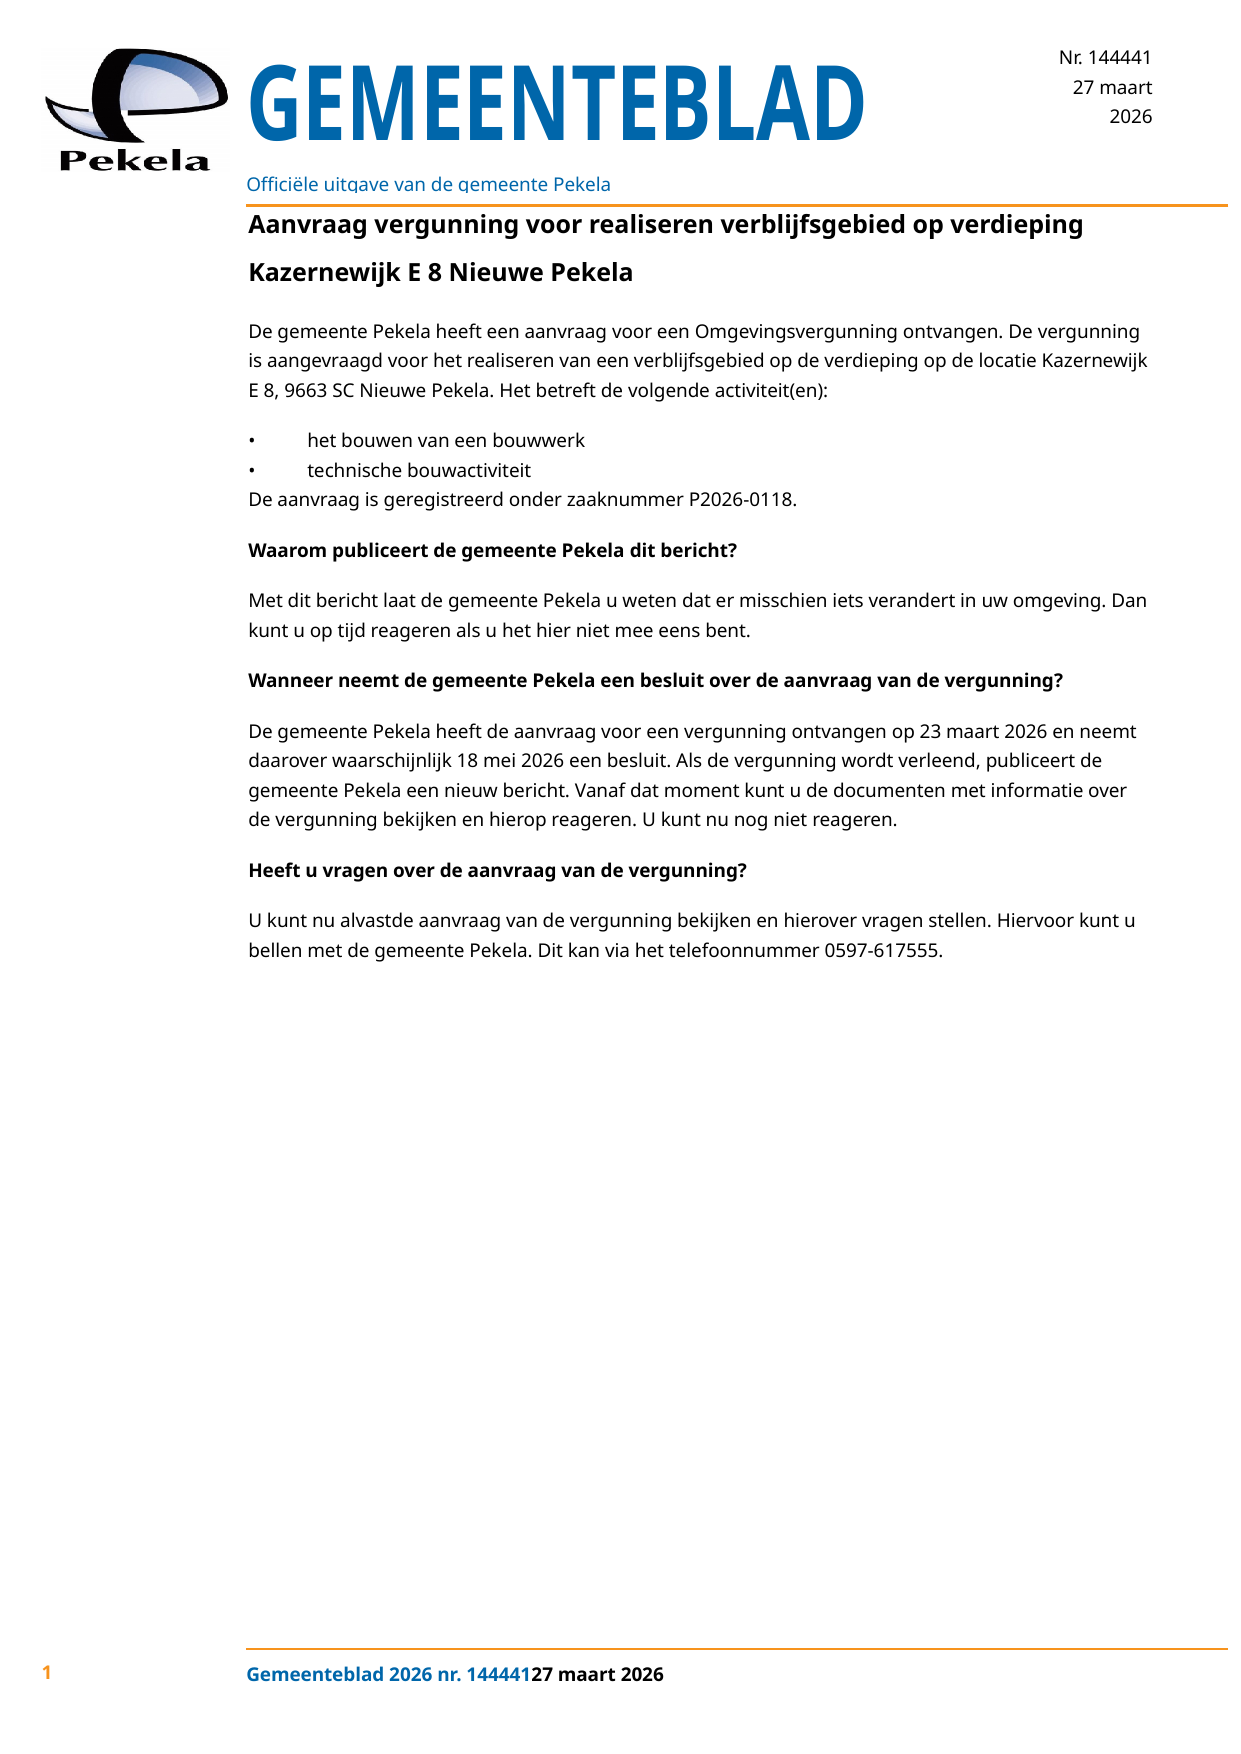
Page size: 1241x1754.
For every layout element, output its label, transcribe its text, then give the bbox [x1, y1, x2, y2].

list het bouwen van een bouwwerk [248, 427, 1152, 453]
picture [41, 47, 231, 172]
text Aanvraag vergunning voor realiseren verblijfsgebied op verdieping Kazernewijk E 8 Nieuwe Pekela [248, 207, 1152, 288]
text De gemeente Pekela heeft een aanvraag voor een Omgevingsvergunning ontvangen. De vergunning is aangevraagd voor het realiseren van een verblijfsgebied op de verdieping op de locatie Kazernewijk E 8, 9663 SC Nieuwe Pekela. Het betreft de volgende activiteit(en): [248, 318, 1152, 403]
text U kunt nu alvastde aanvraag van de vergunning bekijken en hierover vragen stellen. Hiervoor kunt u bellen met de gemeente Pekela. Dit kan via het telefoonnummer 0597-617555. [248, 907, 1152, 963]
text Met dit bericht laat de gemeente Pekela u weten dat er misschien iets verandert in uw omgeving. Dan kunt u op tijd reageren als u het hier niet mee eens bent. [248, 587, 1152, 643]
list technische bouwactiviteit [248, 457, 1152, 483]
text De aanvraag is geregistreerd onder zaaknummer P2026-0118. [248, 487, 1152, 512]
text De gemeente Pekela heeft de aanvraag voor een vergunning ontvangen op 23 maart 2026 en neemt daarover waarschijnlijk 18 mei 2026 een besluit. Als de vergunning wordt verleend, publiceert de gemeente Pekela een nieuw bericht. Vanaf dat moment kunt u de documenten met informatie over de vergunning bekijken en hierop reageren. U kunt nu nog niet reageren. [248, 718, 1152, 832]
text Waarom publiceert de gemeente Pekela dit bericht? [248, 537, 1152, 563]
text Wanneer neemt de gemeente Pekela een besluit over de aanvraag van de vergunning? [248, 667, 1152, 693]
text Heeft u vragen over de aanvraag van de vergunning? [248, 857, 1152, 883]
